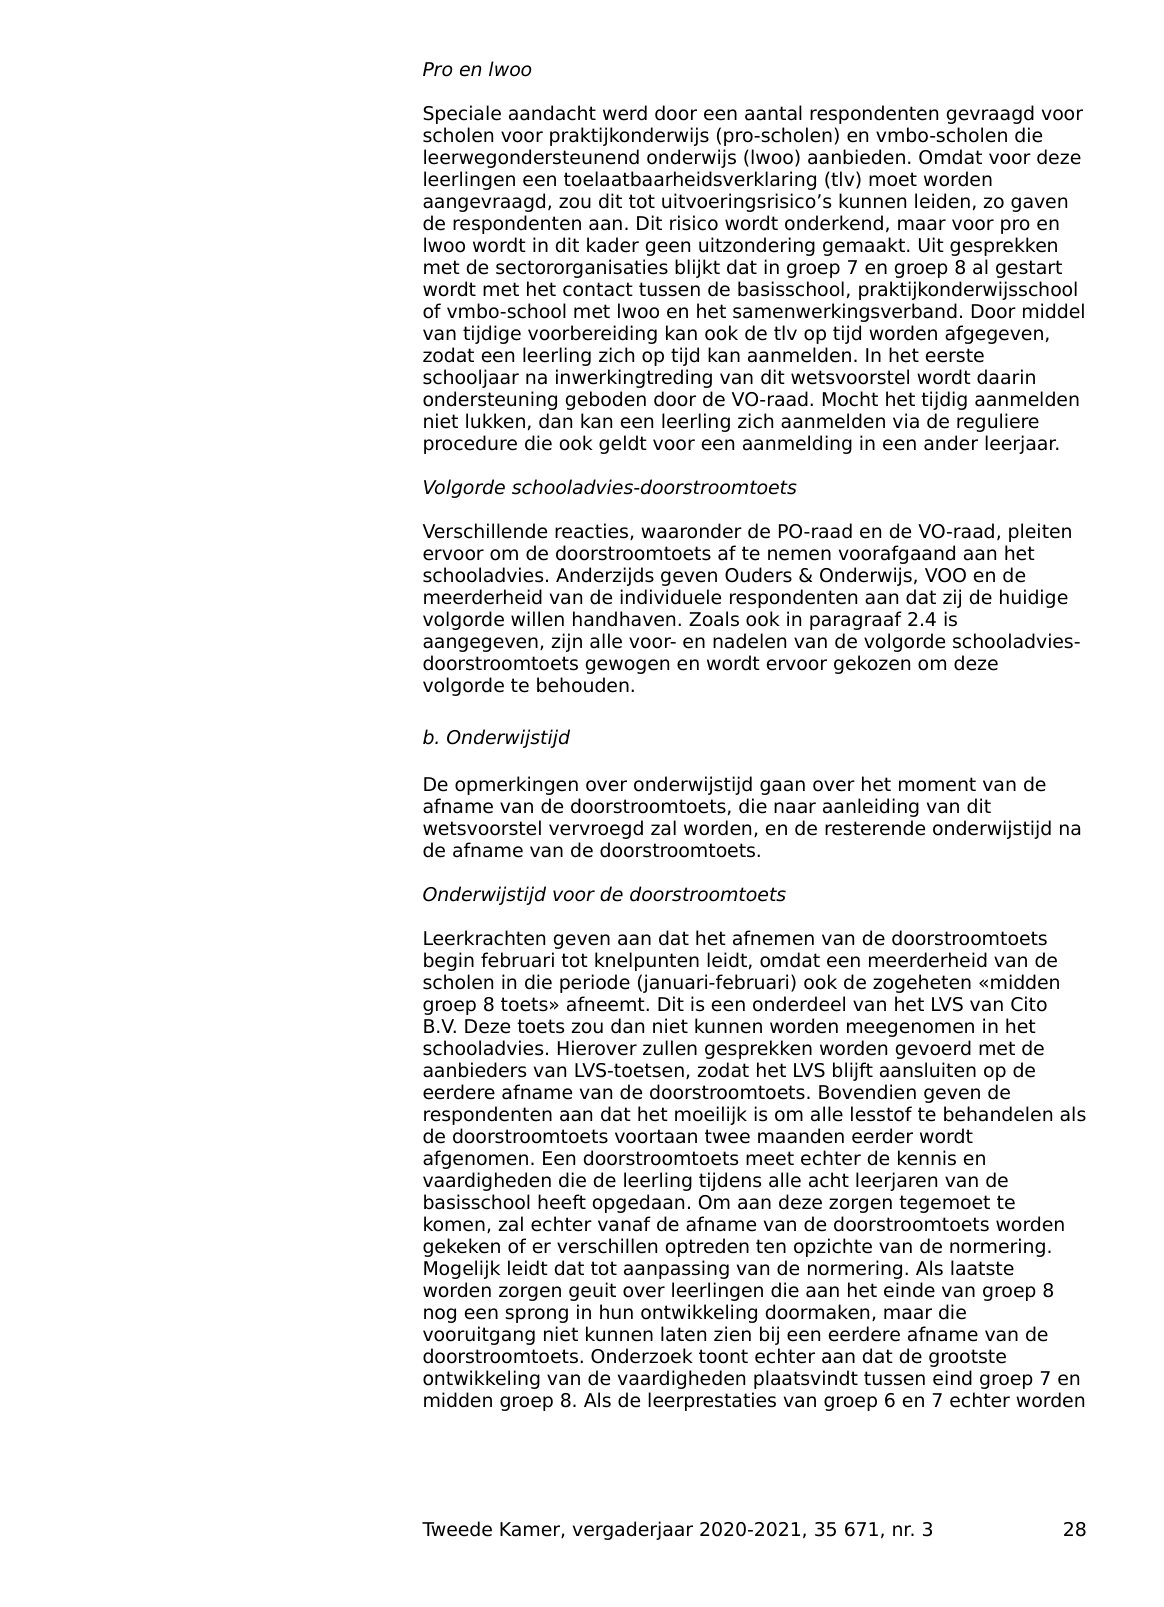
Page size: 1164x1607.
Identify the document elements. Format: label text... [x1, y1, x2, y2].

text Speciale aandacht werd door een aantal respondenten gevraagd voor scholen voor praktijkonderwijs (pro-scholen) en vmbo-scholen die leerwegondersteunend onderwijs (lwoo) aanbieden. Omdat voor deze leerlingen een toelaatbaarheidsverklaring (tlv) moet worden aangevraagd, zou dit tot uitvoeringsrisico’s kunnen leiden, zo gaven de respondenten aan. Dit risico wordt onderkend, maar voor pro en lwoo wordt in dit kader geen uitzondering gemaakt. Uit gesprekken met de sectororganisaties blijkt dat in groep 7 en groep 8 al gestart wordt met het contact tussen de basisschool, praktijkonderwijsschool of vmbo-school met lwoo en het samenwerkingsverband. Door middel van tijdige voorbereiding kan ook de tlv op tijd worden afgegeven, zodat een leerling zich op tijd kan aanmelden. In het eerste schooljaar na inwerkingtreding van dit wetsvoorstel wordt daarin ondersteuning geboden door de VO-raad. Mocht het tijdig aanmelden niet lukken, dan kan een leerling zich aanmelden via de reguliere procedure die ook geldt voor een aanmelding in een ander leerjaar. [422, 103, 1087, 455]
subtitle Onderwijstijd voor de doorstroomtoets [422, 884, 1087, 906]
subtitle Volgorde schooladvies-doorstroomtoets [422, 477, 1087, 499]
text Verschillende reacties, waaronder de PO-raad en de VO-raad, pleiten ervoor om de doorstroomtoets af te nemen voorafgaand aan het schooladvies. Anderzijds geven Ouders & Onderwijs, VOO en de meerderheid van de individuele respondenten aan dat zij de huidige volgorde willen handhaven. Zoals ook in paragraaf 2.4 is aangegeven, zijn alle voor- en nadelen van de volgorde schooladvies-doorstroomtoets gewogen en wordt ervoor gekozen om deze volgorde te behouden. [422, 521, 1087, 697]
subtitle Pro en lwoo [422, 59, 1087, 81]
text Leerkrachten geven aan dat het afnemen van de doorstroomtoets begin februari tot knelpunten leidt, omdat een meerderheid van de scholen in die periode (januari-februari) ook de zogeheten «midden groep 8 toets» afneemt. Dit is een onderdeel van het LVS van Cito B.V. Deze toets zou dan niet kunnen worden meegenomen in het schooladvies. Hierover zullen gesprekken worden gevoerd met de aanbieders van LVS-toetsen, zodat het LVS blijft aansluiten op de eerdere afname van de doorstroomtoets. Bovendien geven de respondenten aan dat het moeilijk is om alle lesstof te behandelen als de doorstroomtoets voortaan twee maanden eerder wordt afgenomen. Een doorstroomtoets meet echter de kennis en vaardigheden die de leerling tijdens alle acht leerjaren van de basisschool heeft opgedaan. Om aan deze zorgen tegemoet te komen, zal echter vanaf de afname van de doorstroomtoets worden gekeken of er verschillen optreden ten opzichte van de normering. Mogelijk leidt dat tot aanpassing van de normering. Als laatste worden zorgen geuit over leerlingen die aan het einde van groep 8 nog een sprong in hun ontwikkeling doormaken, maar die vooruitgang niet kunnen laten zien bij een eerdere afname van de doorstroomtoets. Onderzoek toont echter aan dat de grootste ontwikkeling van de vaardigheden plaatsvindt tussen eind groep 7 en midden groep 8. Als de leerprestaties van groep 6 en 7 echter worden [422, 928, 1087, 1412]
subtitle b. Onderwijstijd [422, 727, 1087, 749]
text De opmerkingen over onderwijstijd gaan over het moment van de afname van de doorstroomtoets, die naar aanleiding van dit wetsvoorstel vervroegd zal worden, en de resterende onderwijstijd na de afname van de doorstroomtoets. [422, 774, 1087, 862]
